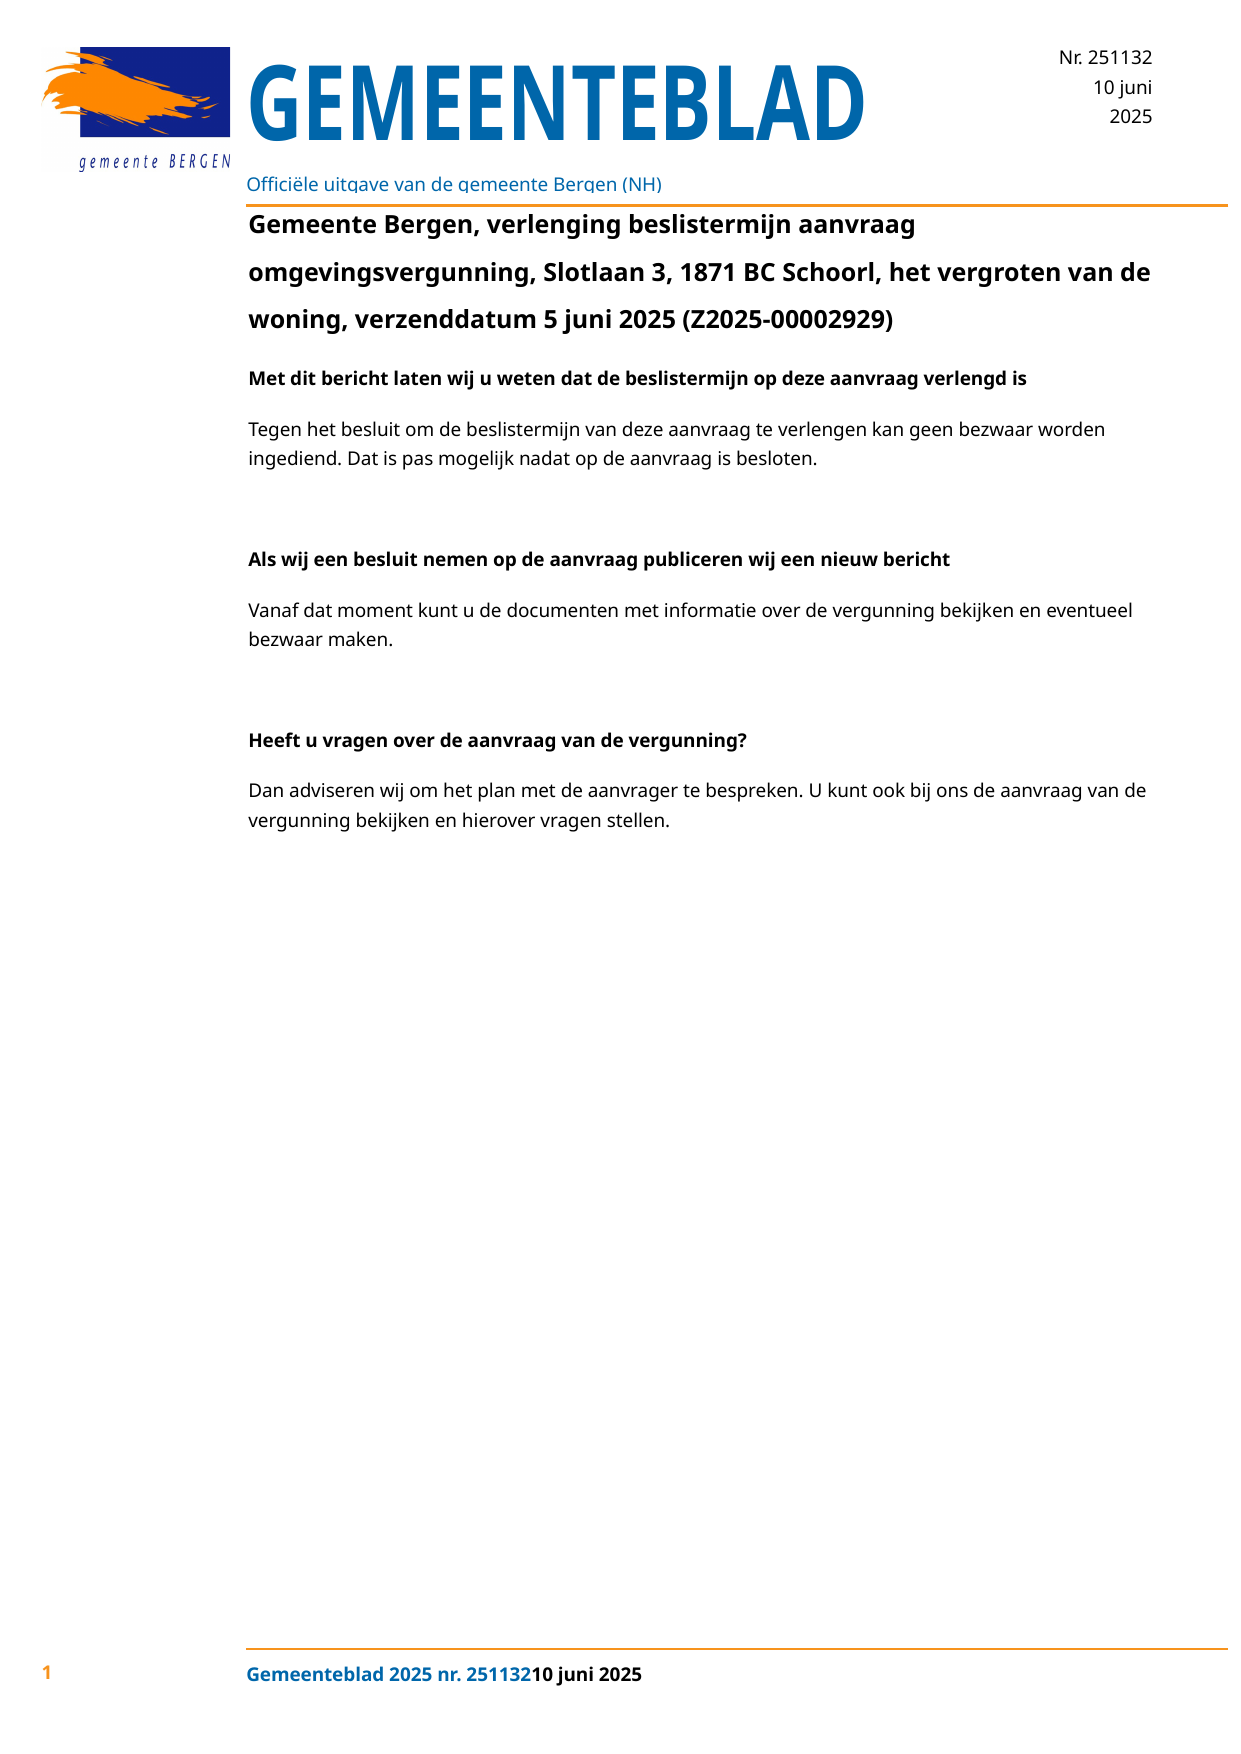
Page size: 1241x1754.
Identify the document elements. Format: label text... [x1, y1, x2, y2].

text Als wij een besluit nemen op de aanvraag publiceren wij een nieuw bericht [248, 546, 1152, 572]
text Tegen het besluit om de beslistermijn van deze aanvraag te verlengen kan geen bezwaar worden ingediend. Dat is pas mogelijk nadat op de aanvraag is besloten. [248, 416, 1152, 471]
text Dan adviseren wij om het plan met de aanvrager te bespreken. U kunt ook bij ons de aanvraag van de vergunning bekijken en hierover vragen stellen. [248, 778, 1152, 833]
text Gemeente Bergen, verlenging beslistermijn aanvraag omgevingsvergunning, Slotlaan 3, 1871 BC Schoorl, het vergroten van de woning, verzenddatum 5 juni 2025 (Z2025-00002929) [248, 207, 1152, 336]
text Heeft u vragen over de aanvraag van de vergunning? [248, 727, 1152, 753]
picture [41, 47, 231, 172]
text Vanaf dat moment kunt u de documenten met informatie over de vergunning bekijken en eventueel bezwaar maken. [248, 597, 1152, 652]
text Met dit bericht laten wij u weten dat de beslistermijn op deze aanvraag verlengd is [248, 366, 1152, 391]
